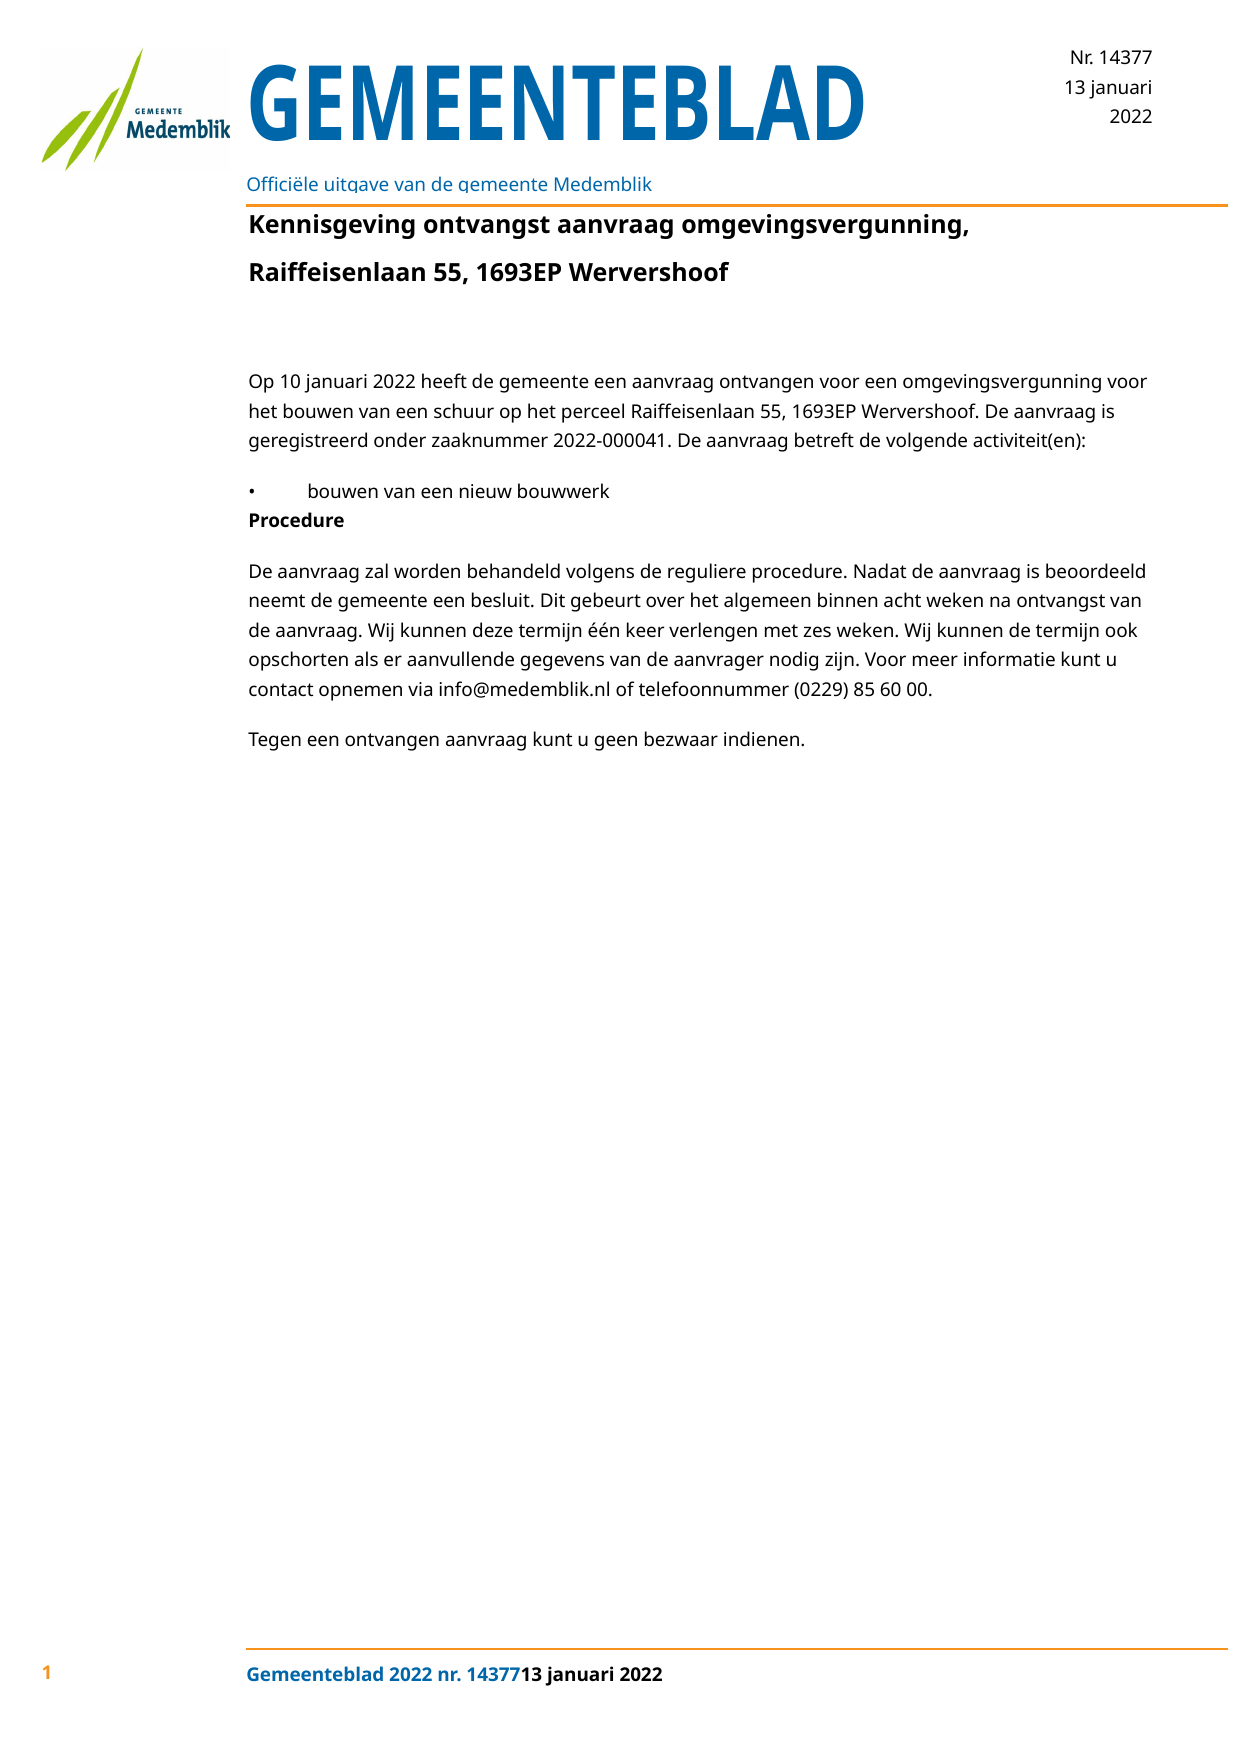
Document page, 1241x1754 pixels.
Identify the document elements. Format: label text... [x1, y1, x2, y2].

text De aanvraag zal worden behandeld volgens de reguliere procedure. Nadat de aanvraag is beoordeeld neemt de gemeente een besluit. Dit gebeurt over het algemeen binnen acht weken na ontvangst van de aanvraag. Wij kunnen deze termijn één keer verlengen met zes weken. Wij kunnen de termijn ook opschorten als er aanvullende gegevens van de aanvrager nodig zijn. Voor meer informatie kunt u contact opnemen via info@medemblik.nl of telefoonnummer (0229) 85 60 00. [248, 558, 1152, 702]
text Procedure [248, 507, 1152, 533]
picture [41, 47, 231, 172]
list bouwen van een nieuw bouwwerk [248, 478, 1152, 504]
text Tegen een ontvangen aanvraag kunt u geen bezwaar indienen. [248, 727, 1152, 752]
text Kennisgeving ontvangst aanvraag omgevingsvergunning, Raiffeisenlaan 55, 1693EP Wervershoof [248, 207, 1152, 288]
text Op 10 januari 2022 heeft de gemeente een aanvraag ontvangen voor een omgevingsvergunning voor het bouwen van een schuur op het perceel Raiffeisenlaan 55, 1693EP Wervershoof. De aanvraag is geregistreerd onder zaaknummer 2022-000041. De aanvraag betreft de volgende activiteit(en): [248, 368, 1152, 453]
